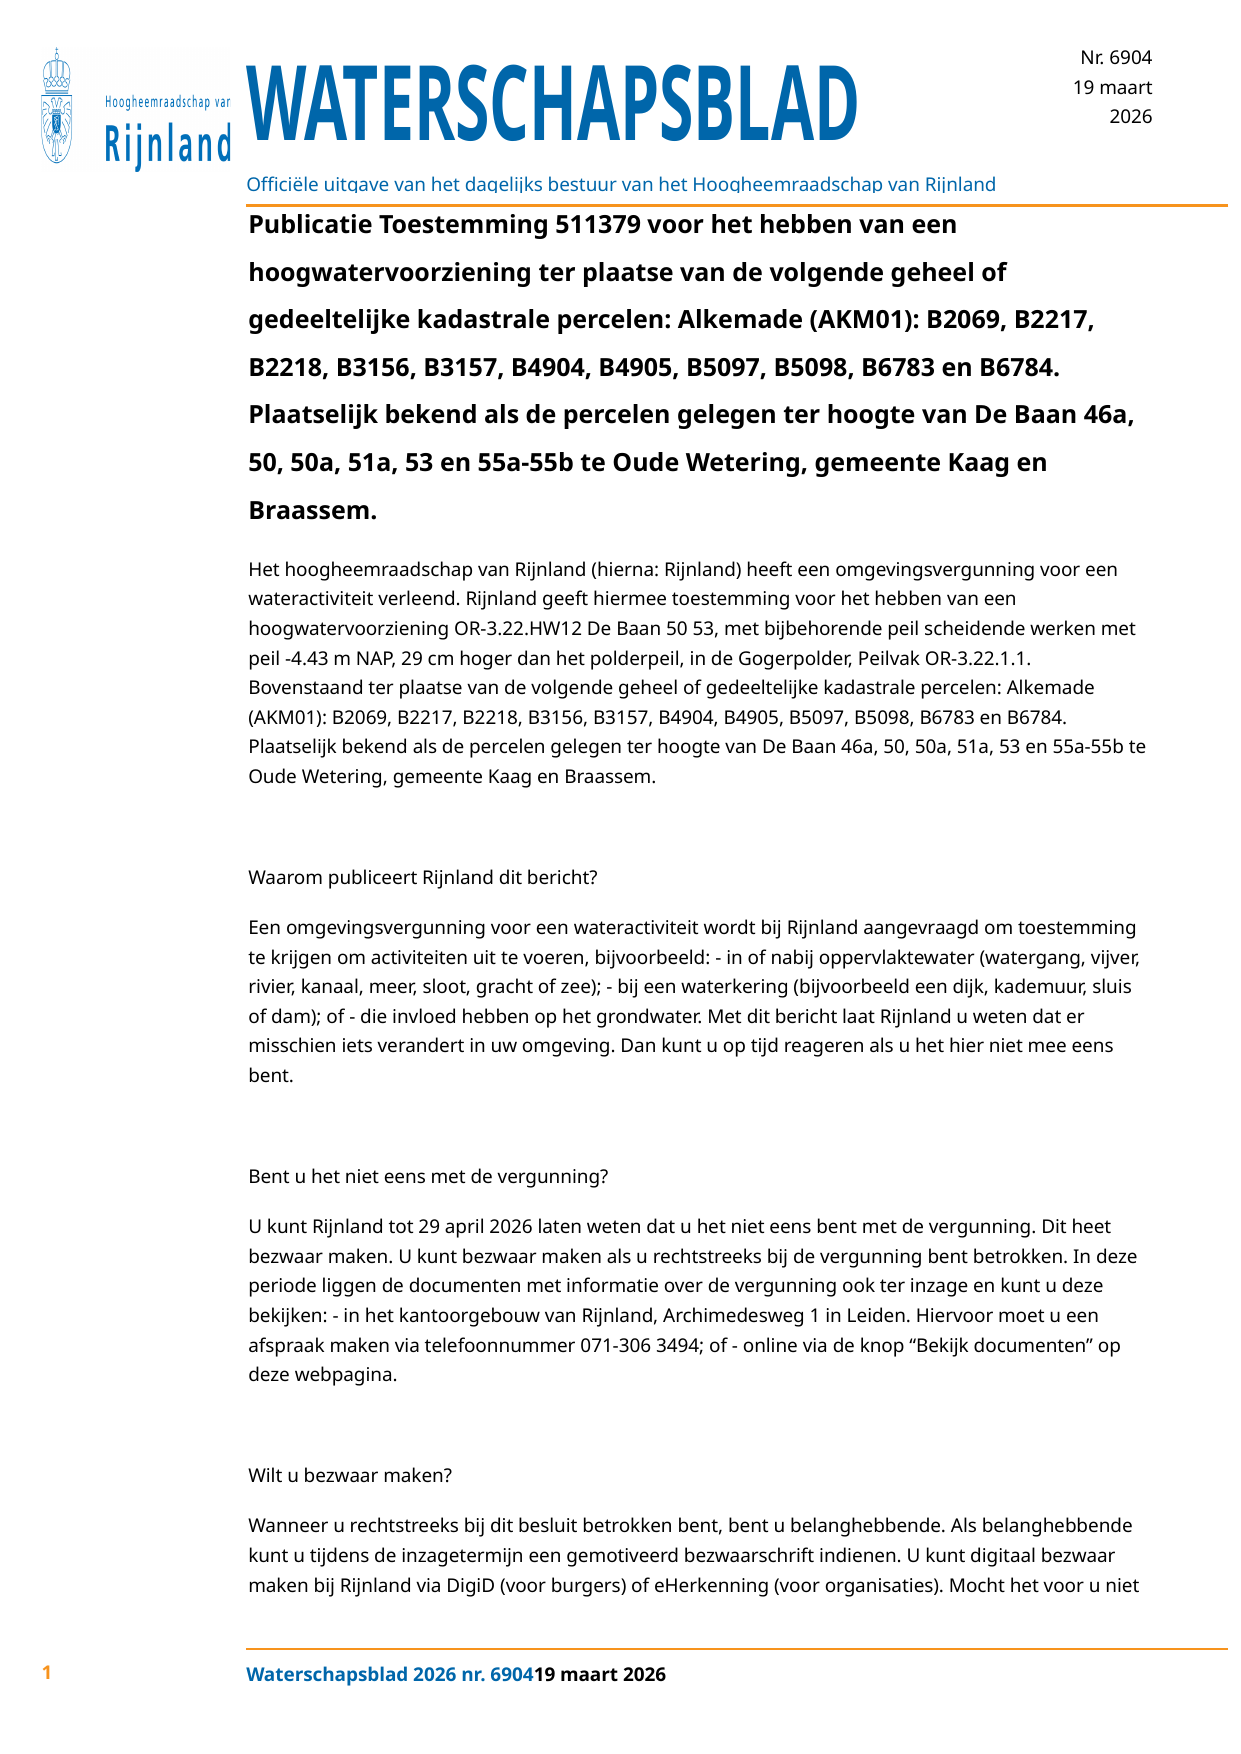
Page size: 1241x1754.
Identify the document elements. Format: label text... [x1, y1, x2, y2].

text Publicatie Toestemming 511379 voor het hebben van een hoogwatervoorziening ter plaatse van de volgende geheel of gedeeltelijke kadastrale percelen: Alkemade (AKM01): B2069, B2217, B2218, B3156, B3157, B4904, B4905, B5097, B5098, B6783 en B6784. Plaatselijk bekend als de percelen gelegen ter hoogte van De Baan 46a, 50, 50a, 51a, 53 en 55a-55b te Oude Wetering, gemeente Kaag en Braassem. [248, 207, 1152, 526]
text Waarom publiceert Rijnland dit bericht? [248, 864, 1152, 889]
text U kunt Rijnland tot 29 april 2026 laten weten dat u het niet eens bent met de vergunning. Dit heet bezwaar maken. U kunt bezwaar maken als u rechtstreeks bij de vergunning bent betrokken. In deze periode liggen de documenten met informatie over de vergunning ook ter inzage en kunt u deze bekijken: - in het kantoorgebouw van Rijnland, Archimedesweg 1 in Leiden. Hiervoor moet u een afspraak maken via telefoonnummer 071-306 3494; of - online via de knop “Bekijk documenten” op deze webpagina. [248, 1213, 1152, 1387]
text Wilt u bezwaar maken? [248, 1462, 1152, 1488]
picture [41, 47, 231, 172]
text Het hoogheemraadschap van Rijnland (hierna: Rijnland) heeft een omgevingsvergunning voor een wateractiviteit verleend. Rijnland geeft hiermee toestemming voor het hebben van een hoogwatervoorziening OR-3.22.HW12 De Baan 50 53, met bijbehorende peil scheidende werken met peil -4.43 m NAP, 29 cm hoger dan het polderpeil, in de Gogerpolder, Peilvak OR-3.22.1.1. Bovenstaand ter plaatse van de volgende geheel of gedeeltelijke kadastrale percelen: Alkemade (AKM01): B2069, B2217, B2218, B3156, B3157, B4904, B4905, B5097, B5098, B6783 en B6784. Plaatselijk bekend als de percelen gelegen ter hoogte van De Baan 46a, 50, 50a, 51a, 53 en 55a-55b te Oude Wetering, gemeente Kaag en Braassem. [248, 556, 1152, 789]
text Bent u het niet eens met de vergunning? [248, 1163, 1152, 1189]
text Een omgevingsvergunning voor een wateractiviteit wordt bij Rijnland aangevraagd om toestemming te krijgen om activiteiten uit te voeren, bijvoorbeeld: - in of nabij oppervlaktewater (watergang, vijver, rivier, kanaal, meer, sloot, gracht of zee); - bij een waterkering (bijvoorbeeld een dijk, kademuur, sluis of dam); of - die invloed hebben op het grondwater. Met dit bericht laat Rijnland u weten dat er misschien iets verandert in uw omgeving. Dan kunt u op tijd reageren als u het hier niet mee eens bent. [248, 914, 1152, 1088]
text Wanneer u rechtstreeks bij dit besluit betrokken bent, bent u belanghebbende. Als belanghebbende kunt u tijdens de inzagetermijn een gemotiveerd bezwaarschrift indienen. U kunt digitaal bezwaar maken bij Rijnland via DigiD (voor burgers) of eHerkenning (voor organisaties). Mocht het voor u niet [248, 1513, 1152, 1597]
